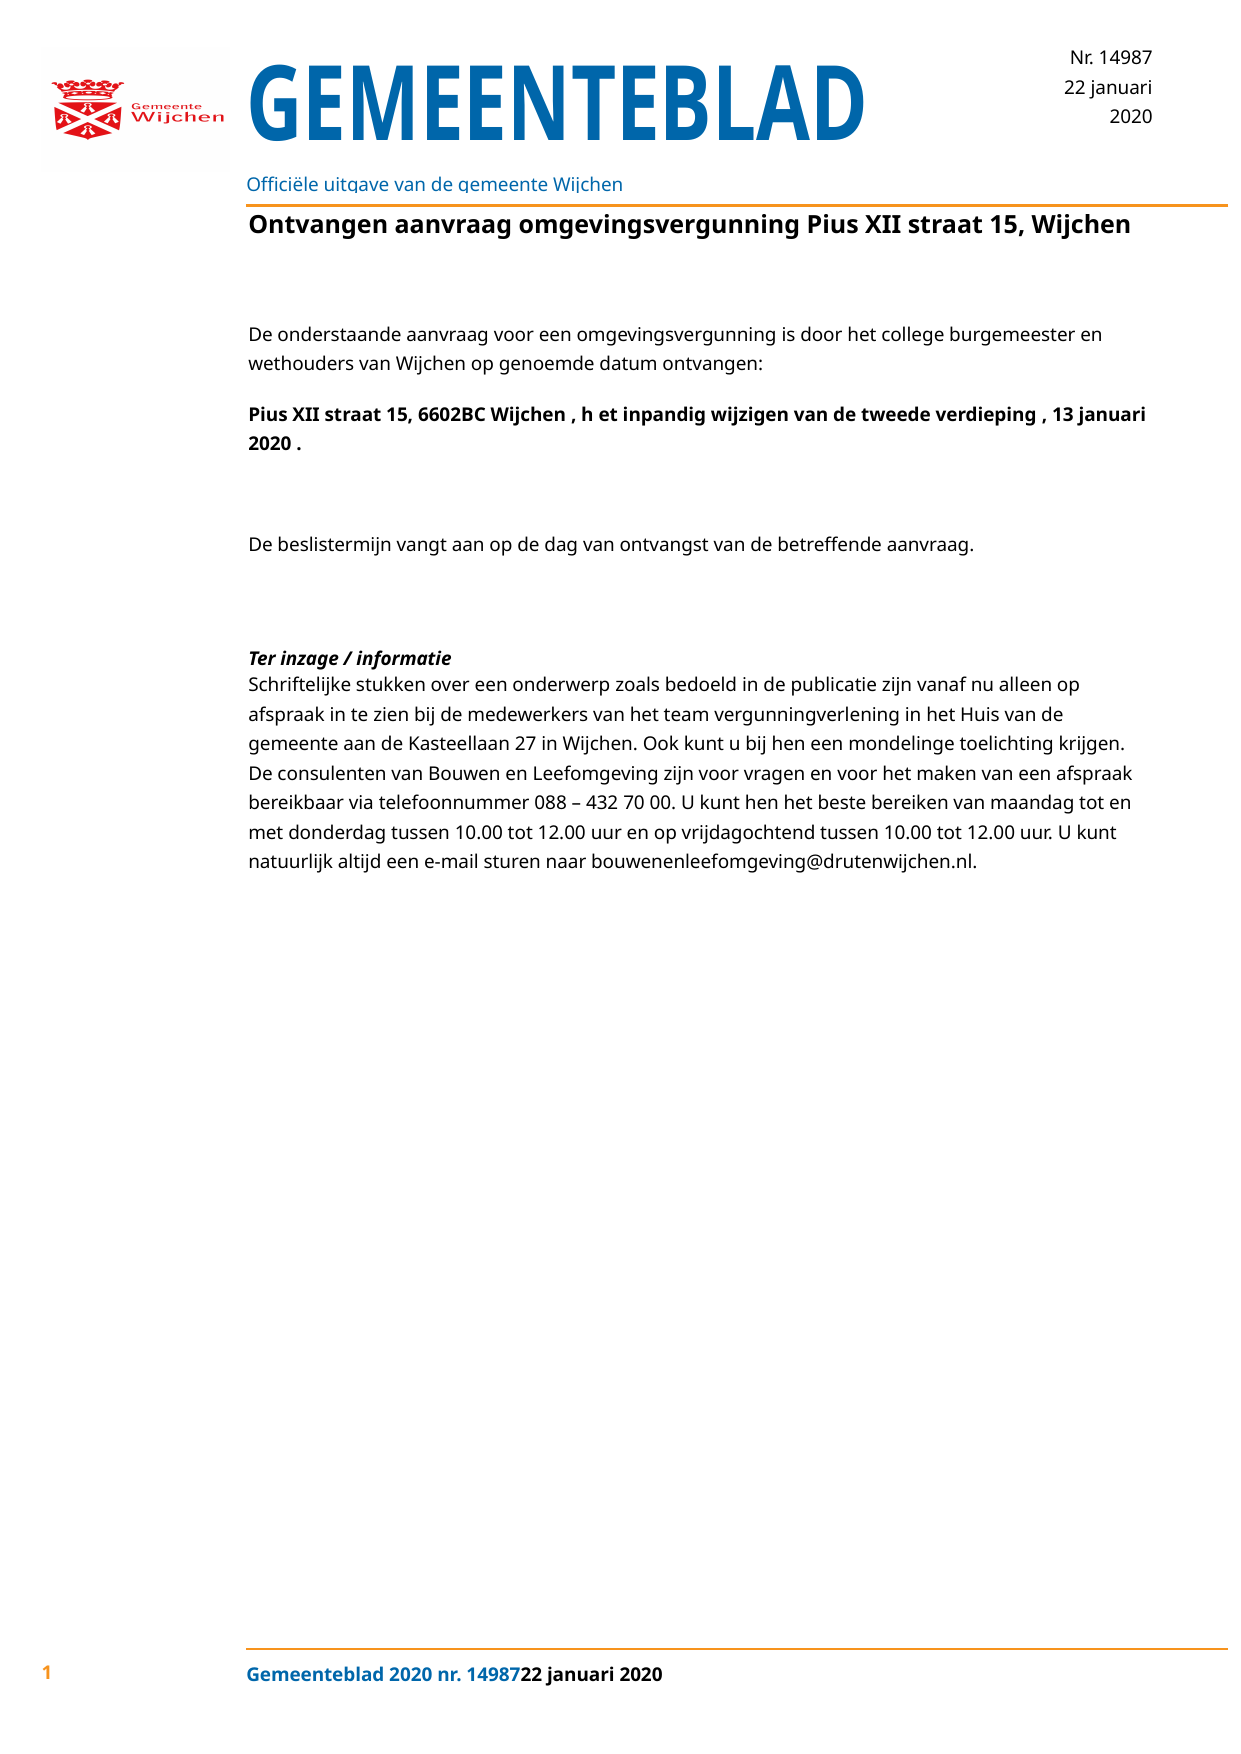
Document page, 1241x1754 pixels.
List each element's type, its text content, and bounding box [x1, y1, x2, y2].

text Ter inzage / informatie [248, 646, 1152, 671]
picture [41, 47, 231, 172]
text De beslistermijn vangt aan op de dag van ontvangst van de betreffende aanvraag. [248, 531, 1152, 557]
text Ontvangen aanvraag omgevingsvergunning Pius XII straat 15, Wijchen [248, 207, 1152, 241]
text De onderstaande aanvraag voor een omgevingsvergunning is door het college burgemeester en wethouders van Wijchen op genoemde datum ontvangen: [248, 321, 1152, 376]
text Pius XII straat 15, 6602BC Wijchen , h et inpandig wijzigen van de tweede verdieping , 13 januari 2020 . [248, 401, 1152, 456]
text Schriftelijke stukken over een onderwerp zoals bedoeld in de publicatie zijn vanaf nu alleen op afspraak in te zien bij de medewerkers van het team vergunningverlening in het Huis van de gemeente aan de Kasteellaan 27 in Wijchen. Ook kunt u bij hen een mondelinge toelichting krijgen. De consulenten van Bouwen en Leefomgeving zijn voor vragen en voor het maken van een afspraak bereikbaar via telefoonnummer 088 – 432 70 00. U kunt hen het beste bereiken van maandag tot en met donderdag tussen 10.00 tot 12.00 uur en op vrijdagochtend tussen 10.00 tot 12.00 uur. U kunt natuurlijk altijd een e-mail sturen naar bouwenenleefomgeving@drutenwijchen.nl. [248, 671, 1152, 874]
